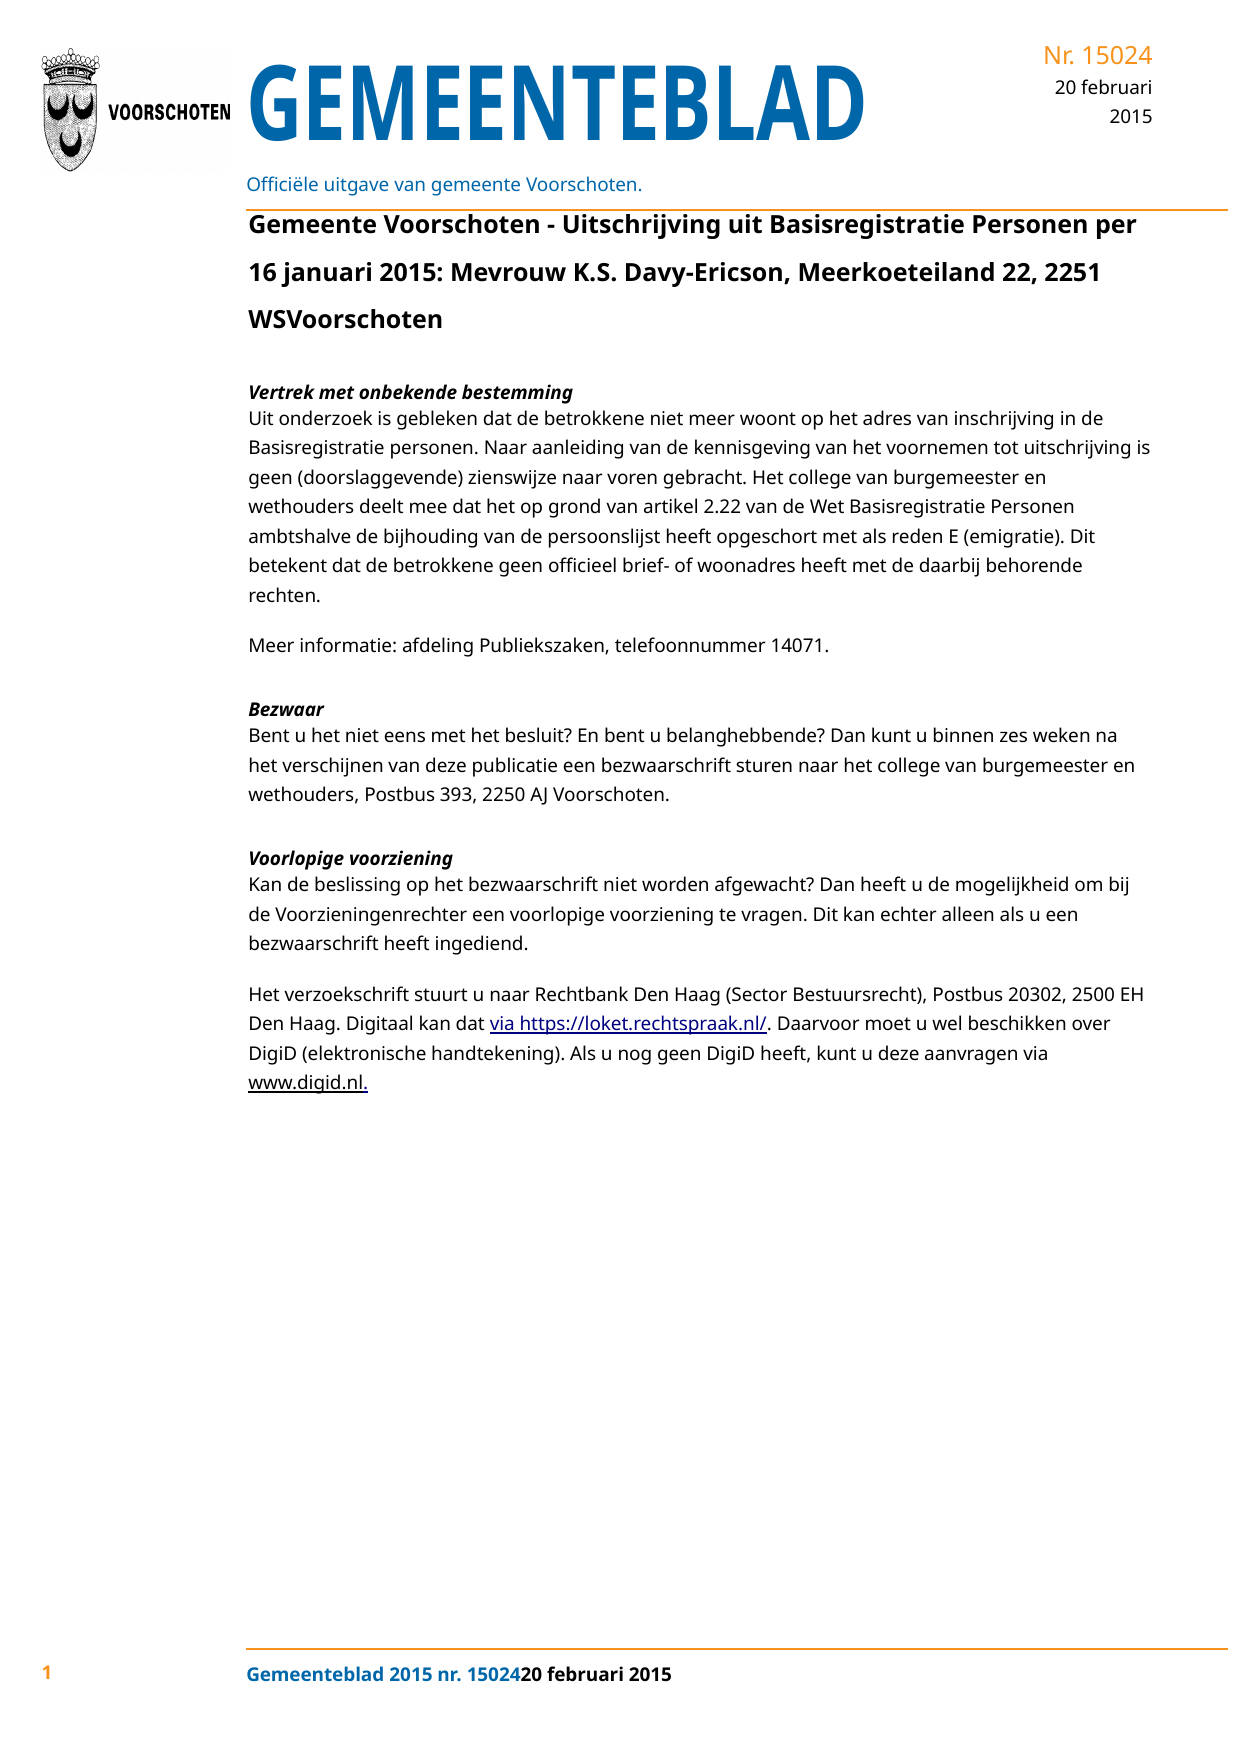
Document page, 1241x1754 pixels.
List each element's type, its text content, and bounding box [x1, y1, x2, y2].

text Vertrek met onbekende bestemming [248, 379, 1152, 405]
text Meer informatie: afdeling Publiekszaken, telefoonnummer 14071. [248, 633, 1152, 658]
text Voorlopige voorziening [248, 846, 1152, 871]
text Bezwaar [248, 697, 1152, 722]
text Kan de beslissing op het bezwaarschrift niet worden afgewacht? Dan heeft u de mogelijkheid om bij de Voorzieningenrechter een voorlopige voorziening te vragen. Dit kan echter alleen als u een bezwaarschrift heeft ingediend. [248, 871, 1152, 956]
text Uit onderzoek is gebleken dat de betrokkene niet meer woont op het adres van inschrijving in de Basisregistratie personen. Naar aanleiding van de kennisgeving van het voornemen tot uitschrijving is geen (doorslaggevende) zienswijze naar voren gebracht. Het college van burgemeester en wethouders deelt mee dat het op grond van artikel 2.22 van de Wet Basisregistratie Personen ambtshalve de bijhouding van de persoonslijst heeft opgeschort met als reden E (emigratie). Dit betekent dat de betrokkene geen officieel brief- of woonadres heeft met de daarbij behorende rechten. [248, 405, 1152, 608]
text Bent u het niet eens met het besluit? En bent u belanghebbende? Dan kunt u binnen zes weken na het verschijnen van deze publicatie een bezwaarschrift sturen naar het college van burgemeester en wethouders, Postbus 393, 2250 AJ Voorschoten. [248, 722, 1152, 807]
text Gemeente Voorschoten - Uitschrijving uit Basisregistratie Personen per 16 januari 2015: Mevrouw K.S. Davy-Ericson, Meerkoeteiland 22, 2251 WSVoorschoten [248, 211, 1152, 336]
text Het verzoekschrift stuurt u naar Rechtbank Den Haag (Sector Bestuursrecht), Postbus 20302, 2500 EH Den Haag. Digitaal kan dat via https://loket.rechtspraak.nl/. Daarvoor moet u wel beschikken over DigiD (elektronische handtekening). Als u nog geen DigiD heeft, kunt u deze aanvragen via www.digid.nl. [248, 981, 1152, 1095]
picture [41, 47, 231, 172]
